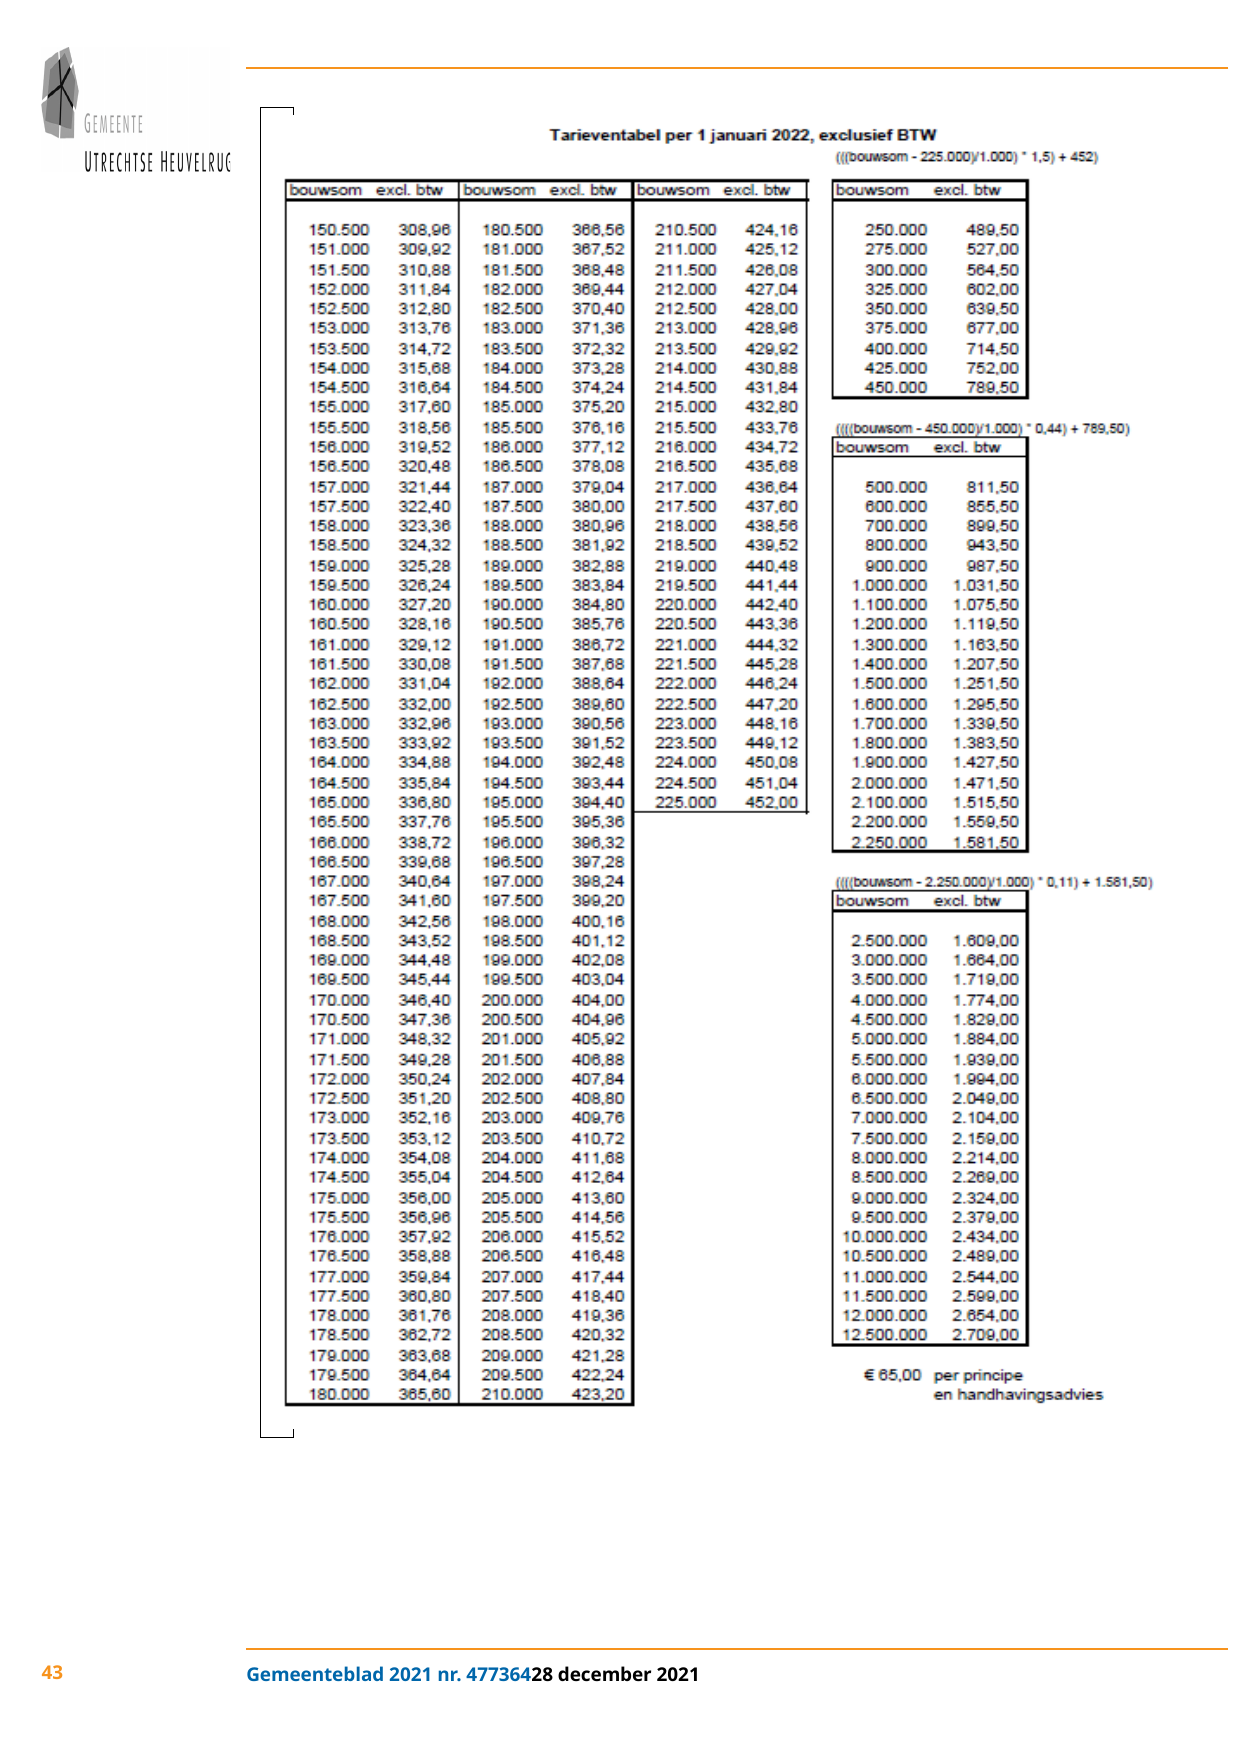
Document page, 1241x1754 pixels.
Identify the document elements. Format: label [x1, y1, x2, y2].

picture [268, 115, 1173, 1429]
picture [41, 47, 231, 172]
